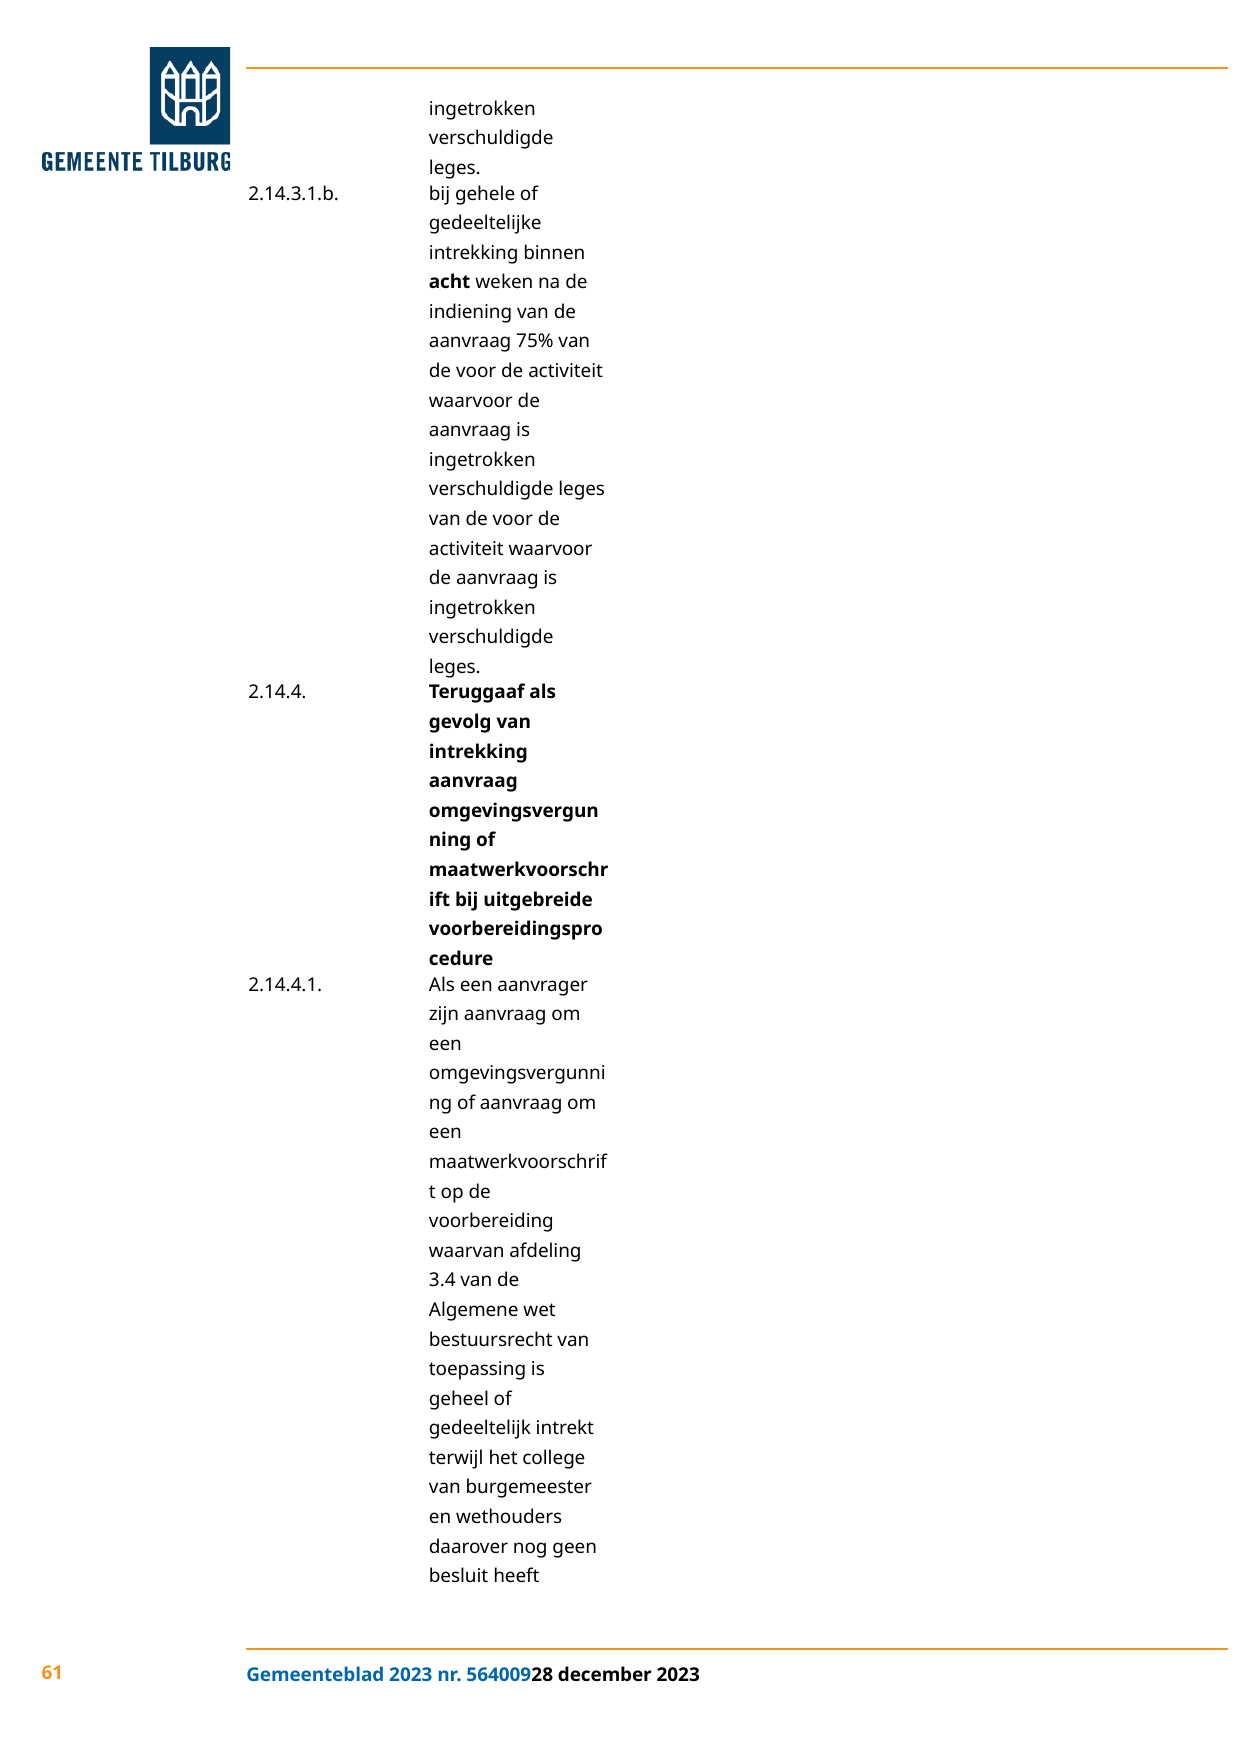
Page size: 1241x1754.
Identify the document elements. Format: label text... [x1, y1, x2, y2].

table_cell ingetrokken verschuldigde leges. [429, 95, 609, 180]
table_cell [609, 180, 790, 679]
table_cell [971, 679, 1152, 971]
table_cell Als een aanvrager zijn aanvraag om een omgevingsvergunning of aanvraag om een maatwerkvoorschrift op de voorbereiding waarvan afdeling 3.4 van de Algemene wet bestuursrecht van toepassing is geheel of gedeeltelijk intrekt terwijl het college van burgemeester en wethouders daarover nog geen besluit heeft [429, 971, 609, 1588]
table_cell [790, 95, 971, 180]
table_cell [790, 679, 971, 971]
table_cell 2.14.4. [248, 679, 429, 971]
table_cell [790, 180, 971, 679]
table_cell [248, 95, 429, 180]
table_cell [971, 180, 1152, 679]
table_cell [609, 971, 790, 1588]
table_cell [971, 971, 1152, 1588]
table_cell bij gehele of gedeeltelijke intrekking binnen acht weken na de indiening van de aanvraag 75% van de voor de activiteit waarvoor de aanvraag is ingetrokken verschuldigde leges van de voor de activiteit waarvoor de aanvraag is ingetrokken verschuldigde leges. [429, 180, 609, 679]
picture [41, 47, 231, 172]
table_cell [609, 95, 790, 180]
table_cell Teruggaaf als gevolg van intrekking aanvraag omgevingsvergunning of maatwerkvoorschrift bij uitgebreide voorbereidingsprocedure [429, 679, 609, 971]
table_cell [971, 95, 1152, 180]
table_cell [609, 679, 790, 971]
table_cell 2.14.3.1.b. [248, 180, 429, 679]
table_cell [790, 971, 971, 1588]
table_cell 2.14.4.1. [248, 971, 429, 1588]
